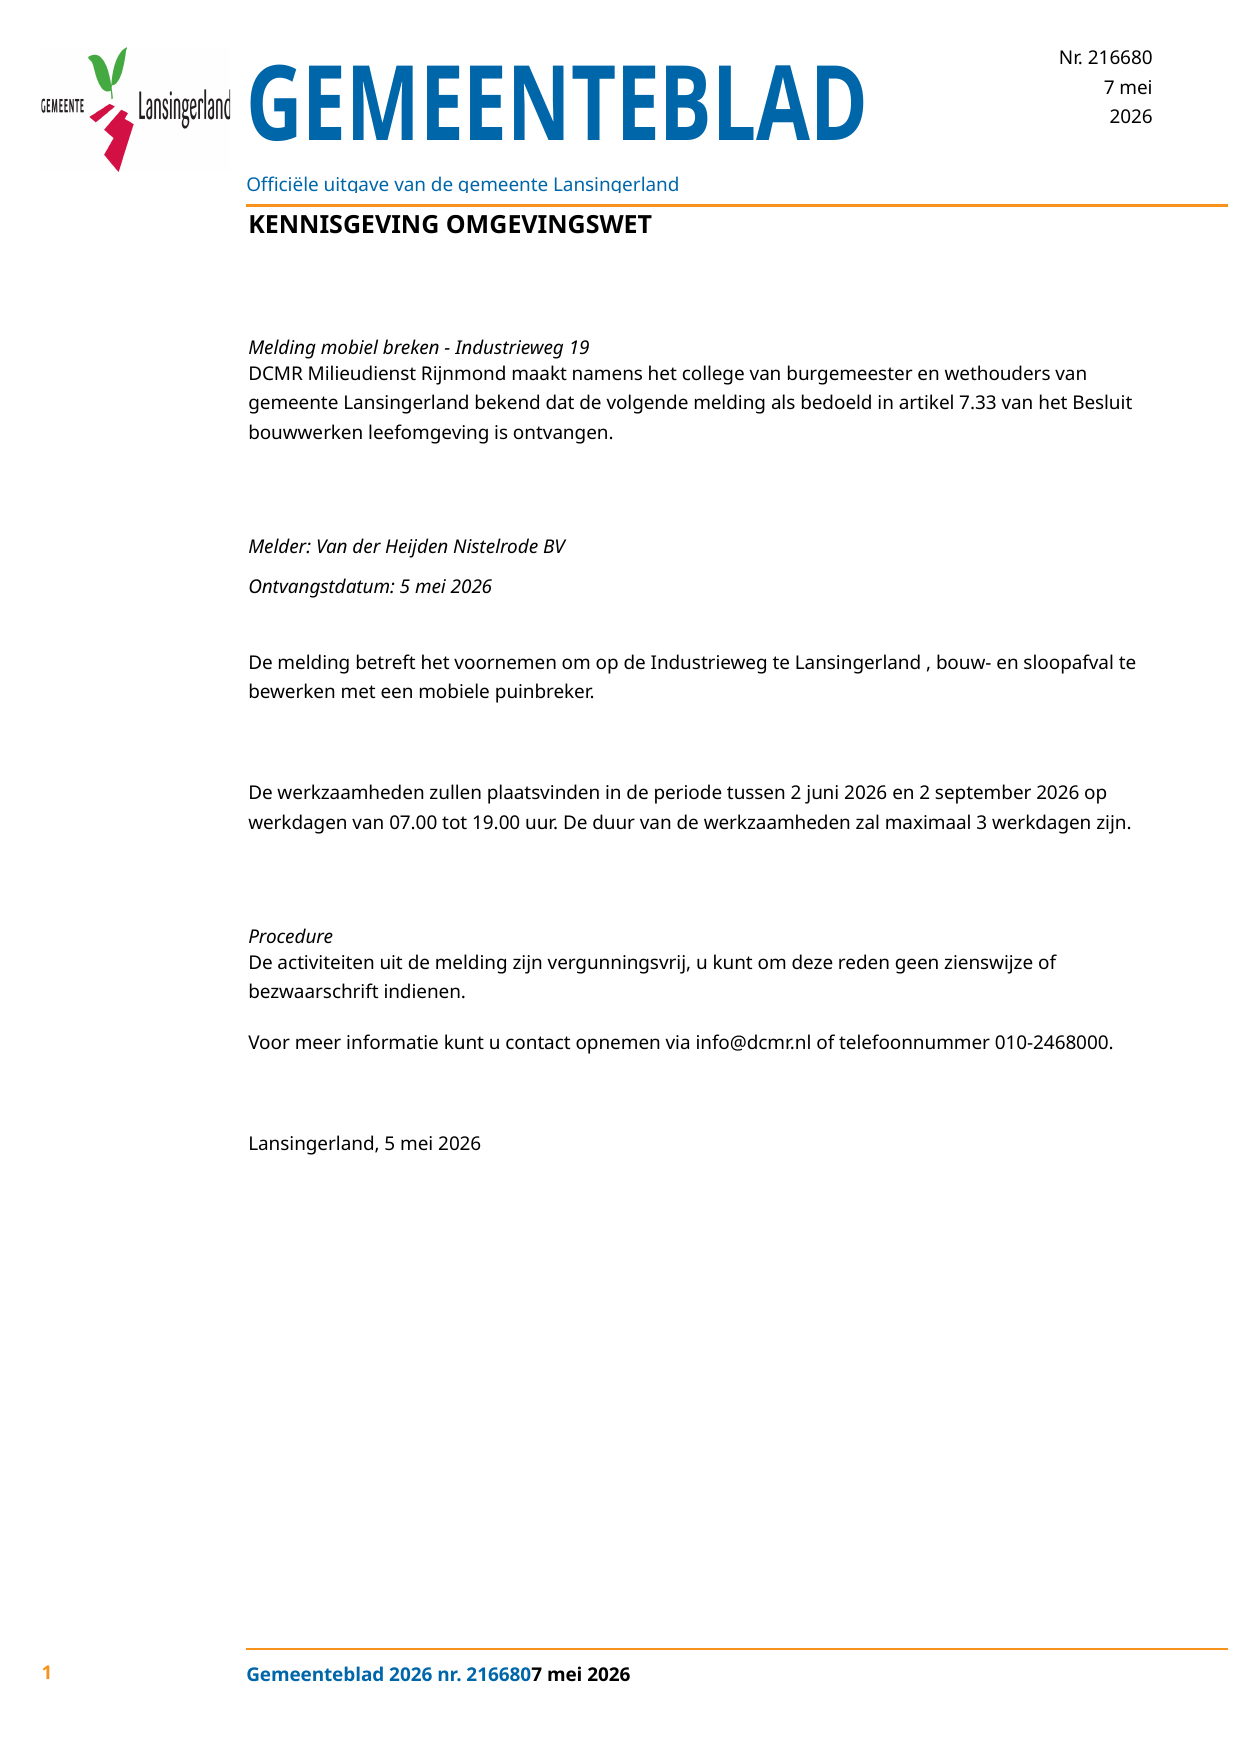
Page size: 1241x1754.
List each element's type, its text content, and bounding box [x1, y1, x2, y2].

text De activiteiten uit de melding zijn vergunningsvrij, u kunt om deze reden geen zienswijze of bezwaarschrift indienen. [248, 949, 1152, 1004]
text Melder: Van der Heijden Nistelrode BV [248, 533, 1152, 559]
text Voor meer informatie kunt u contact opnemen via info@dcmr.nl of telefoonnummer 010-2468000. [248, 1029, 1152, 1055]
text Lansingerland, 5 mei 2026 [248, 1130, 1152, 1156]
text DCMR Milieudienst Rijnmond maakt namens het college van burgemeester en wethouders van gemeente Lansingerland bekend dat de volgende melding als bedoeld in artikel 7.33 van het Besluit bouwwerken leefomgeving is ontvangen. [248, 360, 1152, 445]
text Melding mobiel breken - Industrieweg 19 [248, 334, 1152, 360]
picture [41, 47, 231, 172]
text KENNISGEVING OMGEVINGSWET [248, 207, 1152, 241]
text De werkzaamheden zullen plaatsvinden in de periode tussen 2 juni 2026 en 2 september 2026 op werkdagen van 07.00 tot 19.00 uur. De duur van de werkzaamheden zal maximaal 3 werkdagen zijn. [248, 779, 1152, 835]
text De melding betreft het voornemen om op de Industrieweg te Lansingerland , bouw- en sloopafval te bewerken met een mobiele puinbreker. [248, 649, 1152, 704]
text Ontvangstdatum: 5 mei 2026 [248, 573, 1152, 598]
text Procedure [248, 923, 1152, 949]
